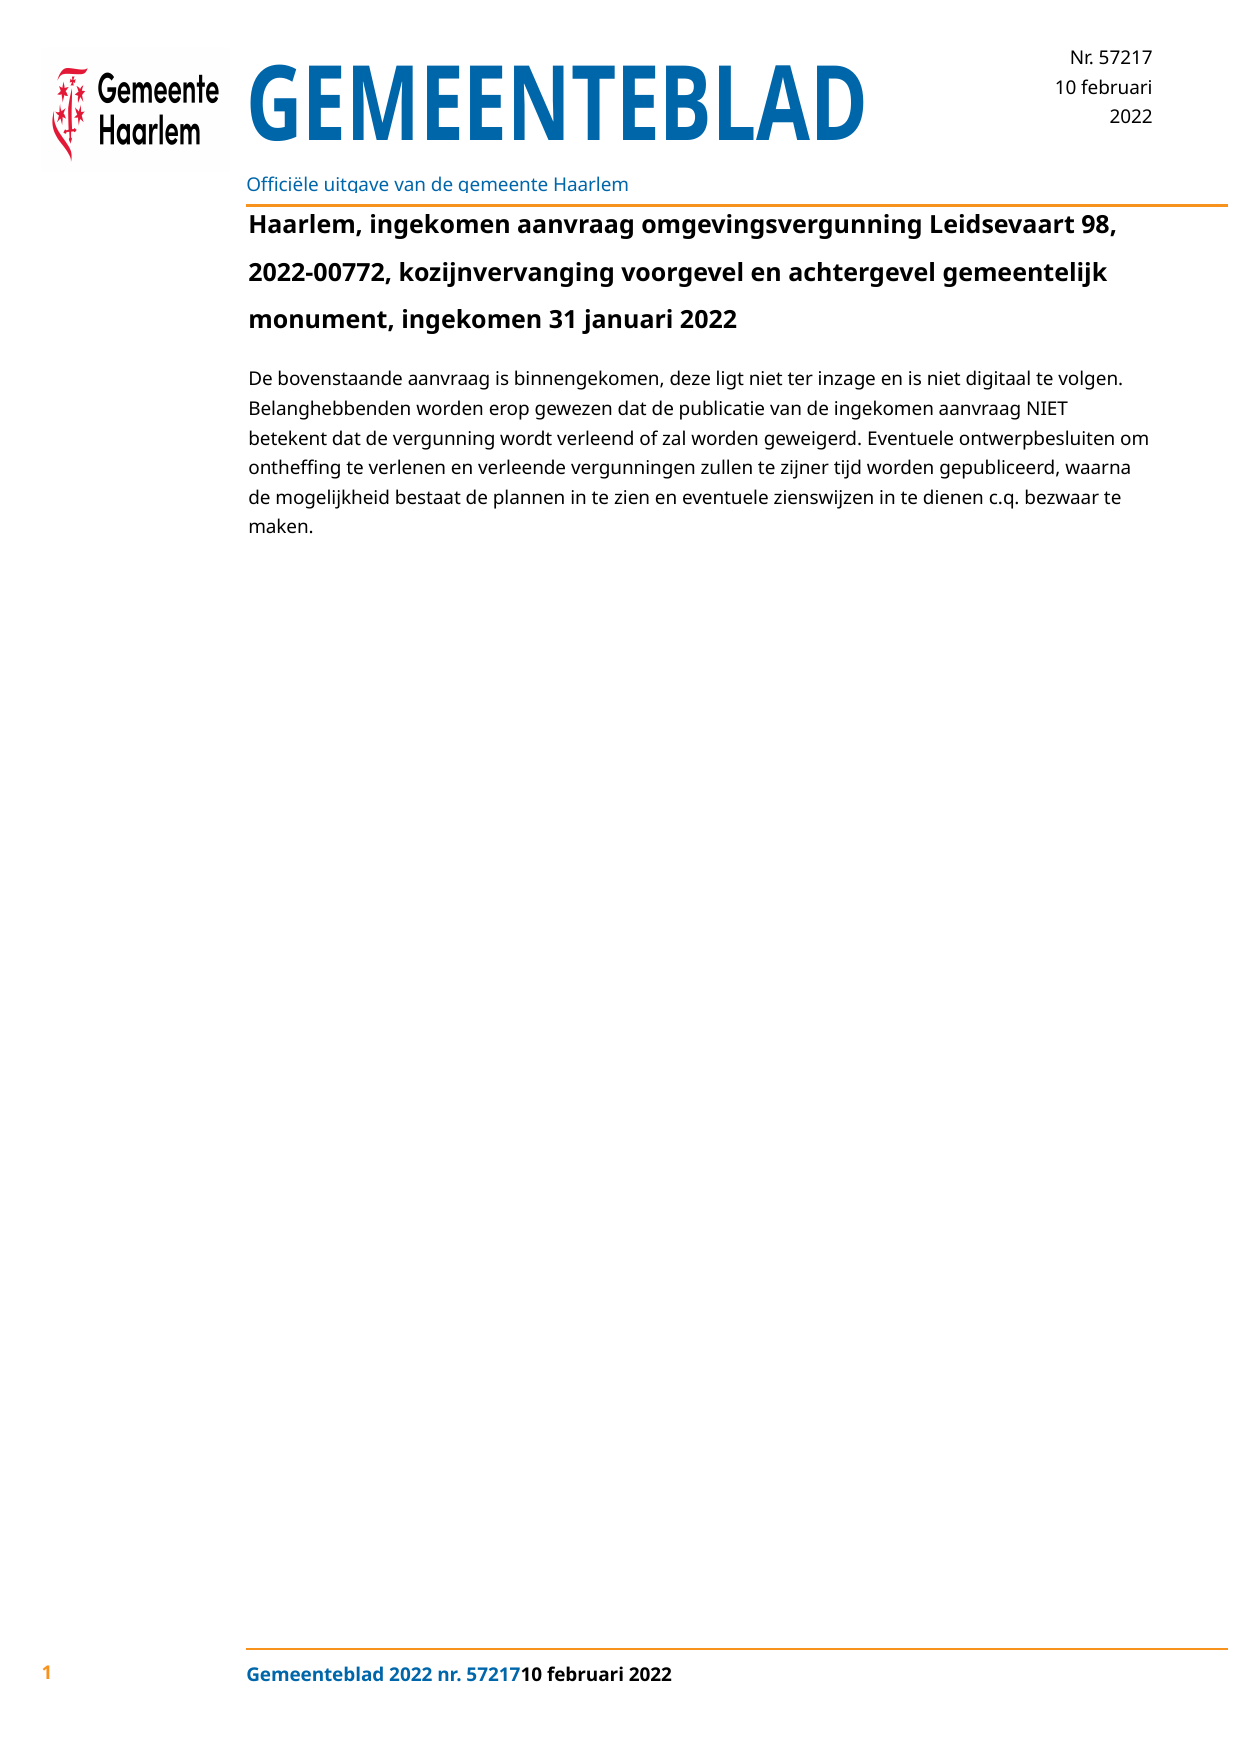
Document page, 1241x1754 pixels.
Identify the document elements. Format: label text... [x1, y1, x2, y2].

picture [41, 47, 231, 172]
text De bovenstaande aanvraag is binnengekomen, deze ligt niet ter inzage en is niet digitaal te volgen. Belanghebbenden worden erop gewezen dat de publicatie van de ingekomen aanvraag NIET betekent dat de vergunning wordt verleend of zal worden geweigerd. Eventuele ontwerpbesluiten om ontheffing te verlenen en verleende vergunningen zullen te zijner tijd worden gepubliceerd, waarna de mogelijkheid bestaat de plannen in te zien en eventuele zienswijzen in te dienen c.q. bezwaar te maken. [248, 366, 1152, 539]
text Haarlem, ingekomen aanvraag omgevingsvergunning Leidsevaart 98, 2022-00772, kozijnvervanging voorgevel en achtergevel gemeentelijk monument, ingekomen 31 januari 2022 [248, 207, 1152, 336]
